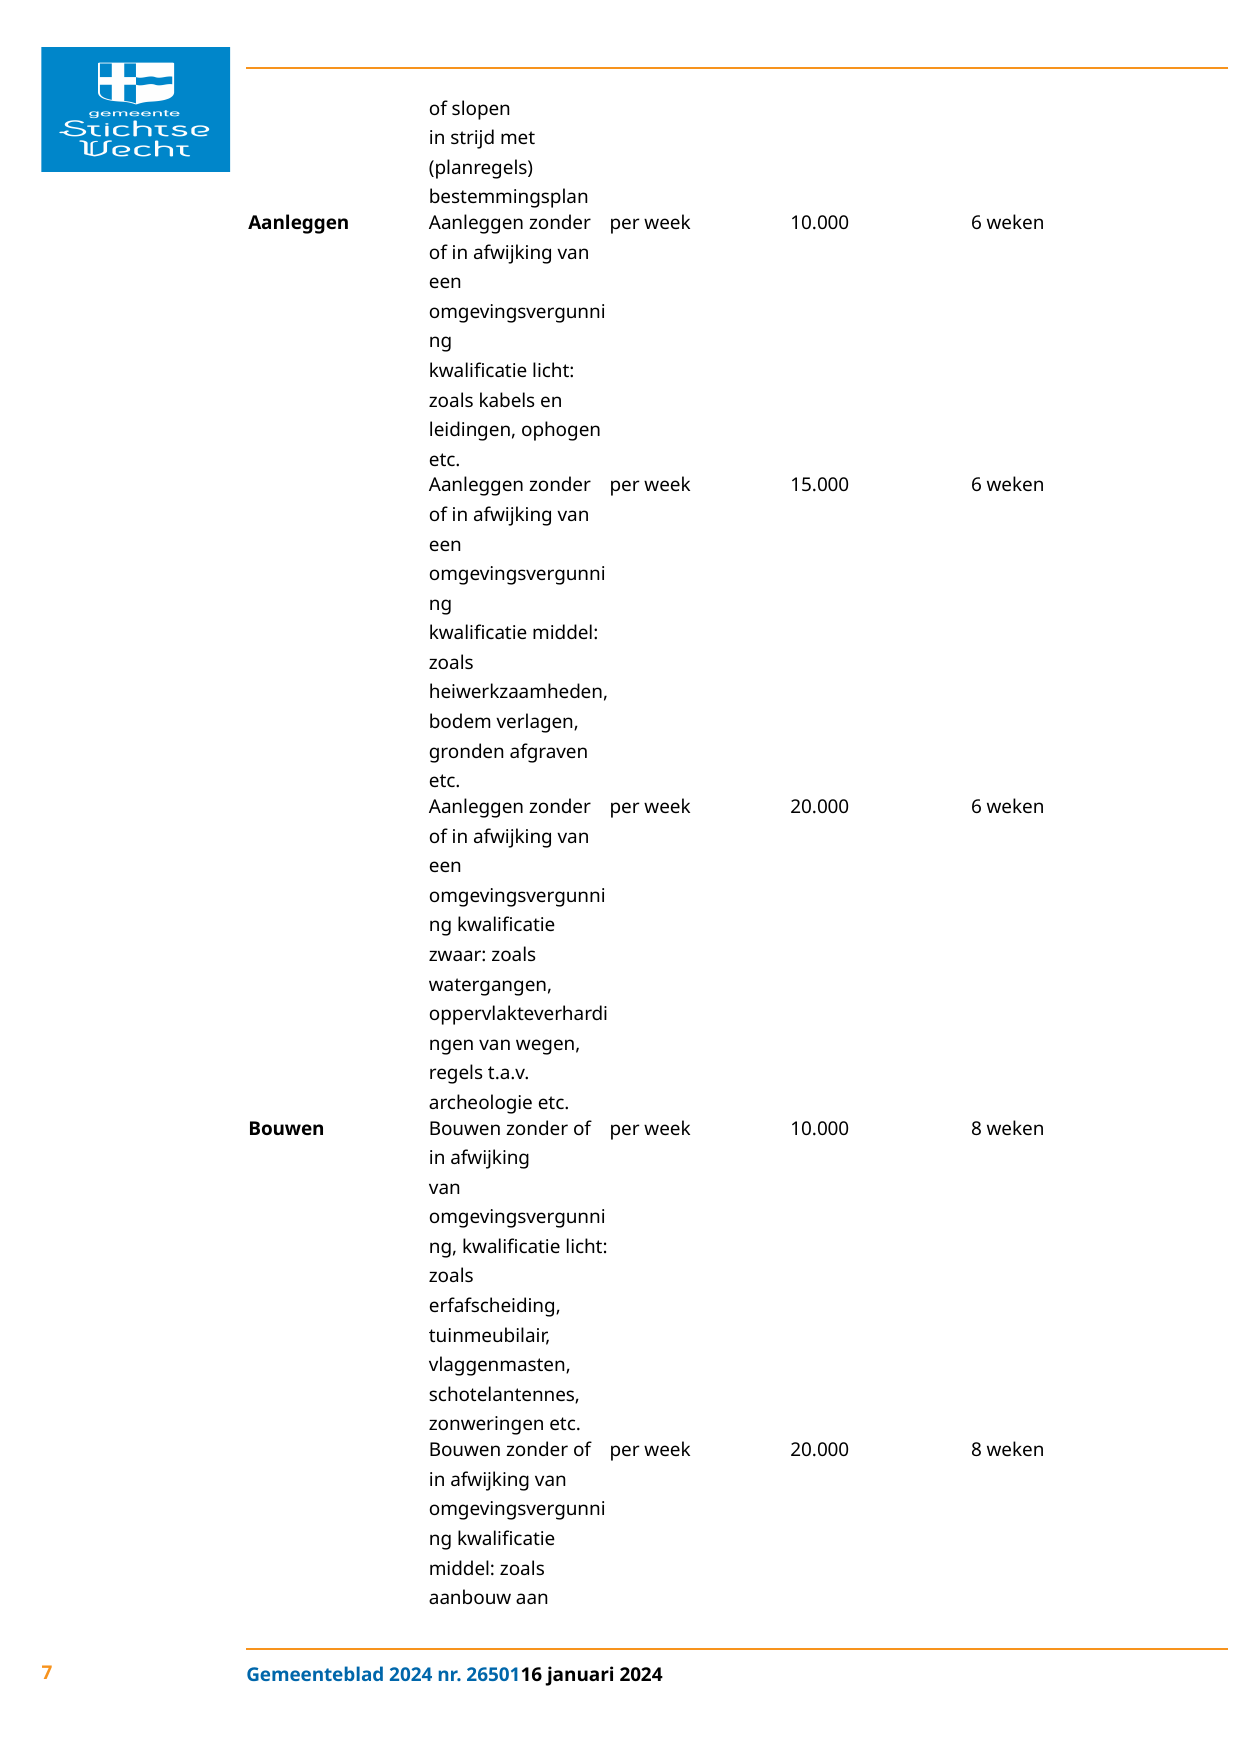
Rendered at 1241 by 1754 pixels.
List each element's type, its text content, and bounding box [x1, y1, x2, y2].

table_cell 20.000 [790, 1436, 971, 1610]
table_cell [248, 1436, 429, 1610]
table_cell [790, 95, 971, 209]
table_cell 6 weken [971, 209, 1152, 472]
table_cell Aanleggen zonder of in afwijking van een omgevingsvergunning kwalificatie zwaar: zoals watergangen, oppervlakteverhardingen van wegen, regels t.a.v. archeologie etc. [429, 793, 609, 1115]
table_cell 6 weken [971, 793, 1152, 1115]
table_cell per week [609, 793, 790, 1115]
table_cell [248, 95, 429, 209]
table_cell [248, 472, 429, 793]
table_cell Aanleggen zonder of in afwijking van een omgevingsvergunning kwalificatie middel: zoals heiwerkzaamheden, bodem verlagen, gronden afgraven etc. [429, 472, 609, 793]
table_cell per week [609, 209, 790, 472]
table_cell Bouwen [248, 1115, 429, 1436]
table_cell 10.000 [790, 209, 971, 472]
table_cell [609, 95, 790, 209]
table_cell [971, 95, 1152, 209]
table_cell 8 weken [971, 1436, 1152, 1610]
table_cell 20.000 [790, 793, 971, 1115]
table_cell Aanleggen [248, 209, 429, 472]
table_cell per week [609, 472, 790, 793]
table_cell per week [609, 1115, 790, 1436]
table_cell Bouwen zonder of in afwijking van omgevingsvergunning, kwalificatie licht: zoals erfafscheiding, tuinmeubilair, vlaggenmasten, schotelantennes, zonweringen etc. [429, 1115, 609, 1436]
table_cell Bouwen zonder of in afwijking van omgevingsvergunning kwalificatie middel: zoals aanbouw aan [429, 1436, 609, 1610]
table_cell of slopen in strijd met (planregels) bestemmingsplan [429, 95, 609, 209]
table_cell Aanleggen zonder of in afwijking van een omgevingsvergunning kwalificatie licht: zoals kabels en leidingen, ophogen etc. [429, 209, 609, 472]
table_cell per week [609, 1436, 790, 1610]
table_cell 10.000 [790, 1115, 971, 1436]
picture [137, 63, 174, 103]
table_cell 6 weken [971, 472, 1152, 793]
table_cell 8 weken [971, 1115, 1152, 1436]
picture [99, 63, 135, 101]
table_cell 15.000 [790, 472, 971, 793]
table_cell [248, 793, 429, 1115]
